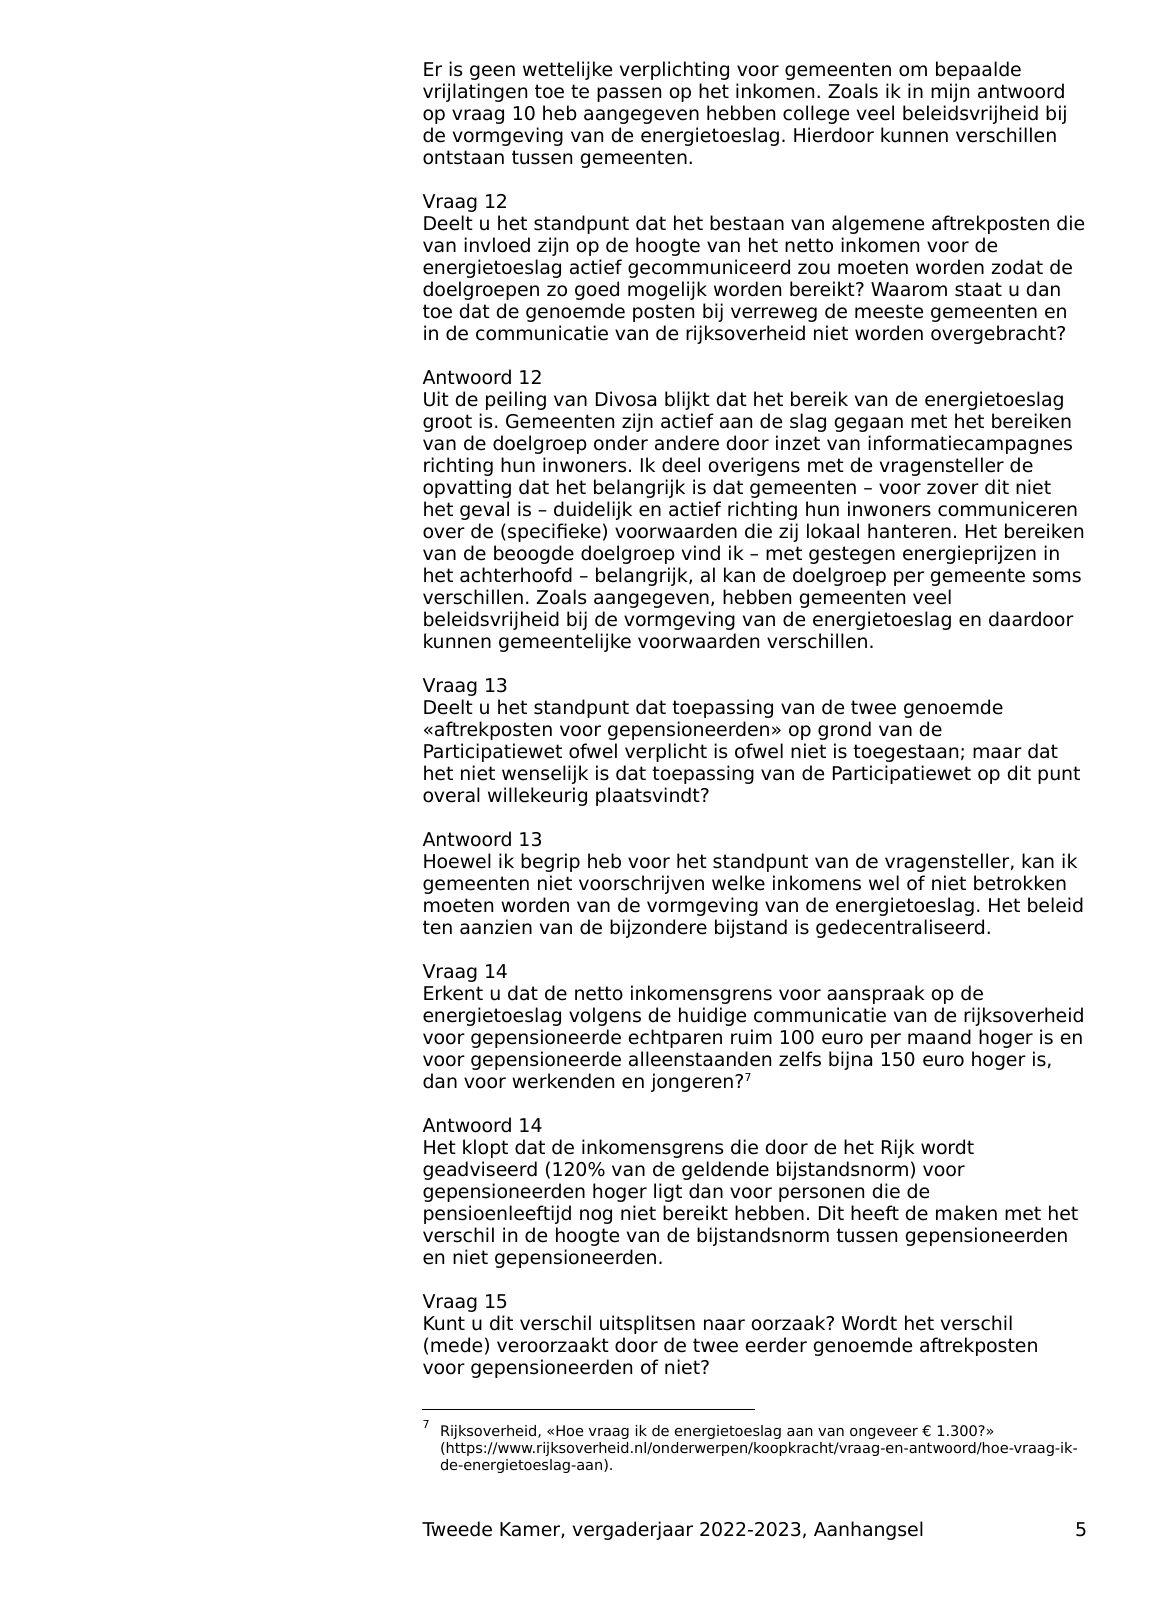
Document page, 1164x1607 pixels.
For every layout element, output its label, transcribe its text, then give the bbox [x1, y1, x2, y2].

text Hoewel ik begrip heb voor het standpunt van de vragensteller, kan ik gemeenten niet voorschrijven welke inkomens wel of niet betrokken moeten worden van de vormgeving van de energietoeslag. Het beleid ten aanzien van de bijzondere bijstand is gedecentraliseerd. [422, 851, 1087, 939]
text Vraag 13 [422, 675, 1087, 697]
text Er is geen wettelijke verplichting voor gemeenten om bepaalde vrijlatingen toe te passen op het inkomen. Zoals ik in mijn antwoord op vraag 10 heb aangegeven hebben college veel beleidsvrijheid bij de vormgeving van de energietoeslag. Hierdoor kunnen verschillen ontstaan tussen gemeenten. [422, 59, 1087, 169]
text Deelt u het standpunt dat het bestaan van algemene aftrekposten die van invloed zijn op de hoogte van het netto inkomen voor de energietoeslag actief gecommuniceerd zou moeten worden zodat de doelgroepen zo goed mogelijk worden bereikt? Waarom staat u dan toe dat de genoemde posten bij verreweg de meeste gemeenten en in de communicatie van de rijksoverheid niet worden overgebracht? [422, 213, 1087, 345]
text Vraag 15 [422, 1291, 1087, 1313]
text Erkent u dat de netto inkomensgrens voor aanspraak op de energietoeslag volgens de huidige communicatie van de rijksoverheid voor gepensioneerde echtparen ruim 100 euro per maand hoger is en voor gepensioneerde alleenstaanden zelfs bijna 150 euro hoger is, dan voor werkenden en jongeren? [422, 983, 1087, 1093]
text Kunt u dit verschil uitsplitsen naar oorzaak? Wordt het verschil (mede) veroorzaakt door de twee eerder genoemde aftrekposten voor gepensioneerden of niet? [422, 1313, 1087, 1379]
text Rijksoverheid, «Hoe vraag ik de energietoeslag aan van ongeveer € 1.300?» (https://www.rijksoverheid.nl/onderwerpen/koopkracht/vraag-en-antwoord/hoe-vraag-ik-de-energietoeslag-aan). [422, 1418, 1087, 1474]
text Antwoord 12 [422, 367, 1087, 389]
text Vraag 12 [422, 191, 1087, 213]
text Vraag 14 [422, 961, 1087, 983]
text Uit de peiling van Divosa blijkt dat het bereik van de energietoeslag groot is. Gemeenten zijn actief aan de slag gegaan met het bereiken van de doelgroep onder andere door inzet van informatiecampagnes richting hun inwoners. Ik deel overigens met de vragensteller de opvatting dat het belangrijk is dat gemeenten – voor zover dit niet het geval is – duidelijk en actief richting hun inwoners communiceren over de (specifieke) voorwaarden die zij lokaal hanteren. Het bereiken van de beoogde doelgroep vind ik – met gestegen energieprijzen in het achterhoofd – belangrijk, al kan de doelgroep per gemeente soms verschillen. Zoals aangegeven, hebben gemeenten veel beleidsvrijheid bij de vormgeving van de energietoeslag en daardoor kunnen gemeentelijke voorwaarden verschillen. [422, 389, 1087, 653]
text Deelt u het standpunt dat toepassing van de twee genoemde «aftrekposten voor gepensioneerden» op grond van de Participatiewet ofwel verplicht is ofwel niet is toegestaan; maar dat het niet wenselijk is dat toepassing van de Participatiewet op dit punt overal willekeurig plaatsvindt? [422, 697, 1087, 807]
text Het klopt dat de inkomensgrens die door de het Rijk wordt geadviseerd (120% van de geldende bijstandsnorm) voor gepensioneerden hoger ligt dan voor personen die de pensioenleeftijd nog niet bereikt hebben. Dit heeft de maken met het verschil in de hoogte van de bijstandsnorm tussen gepensioneerden en niet gepensioneerden. [422, 1137, 1087, 1269]
text Antwoord 13 [422, 829, 1087, 851]
text Antwoord 14 [422, 1115, 1087, 1137]
